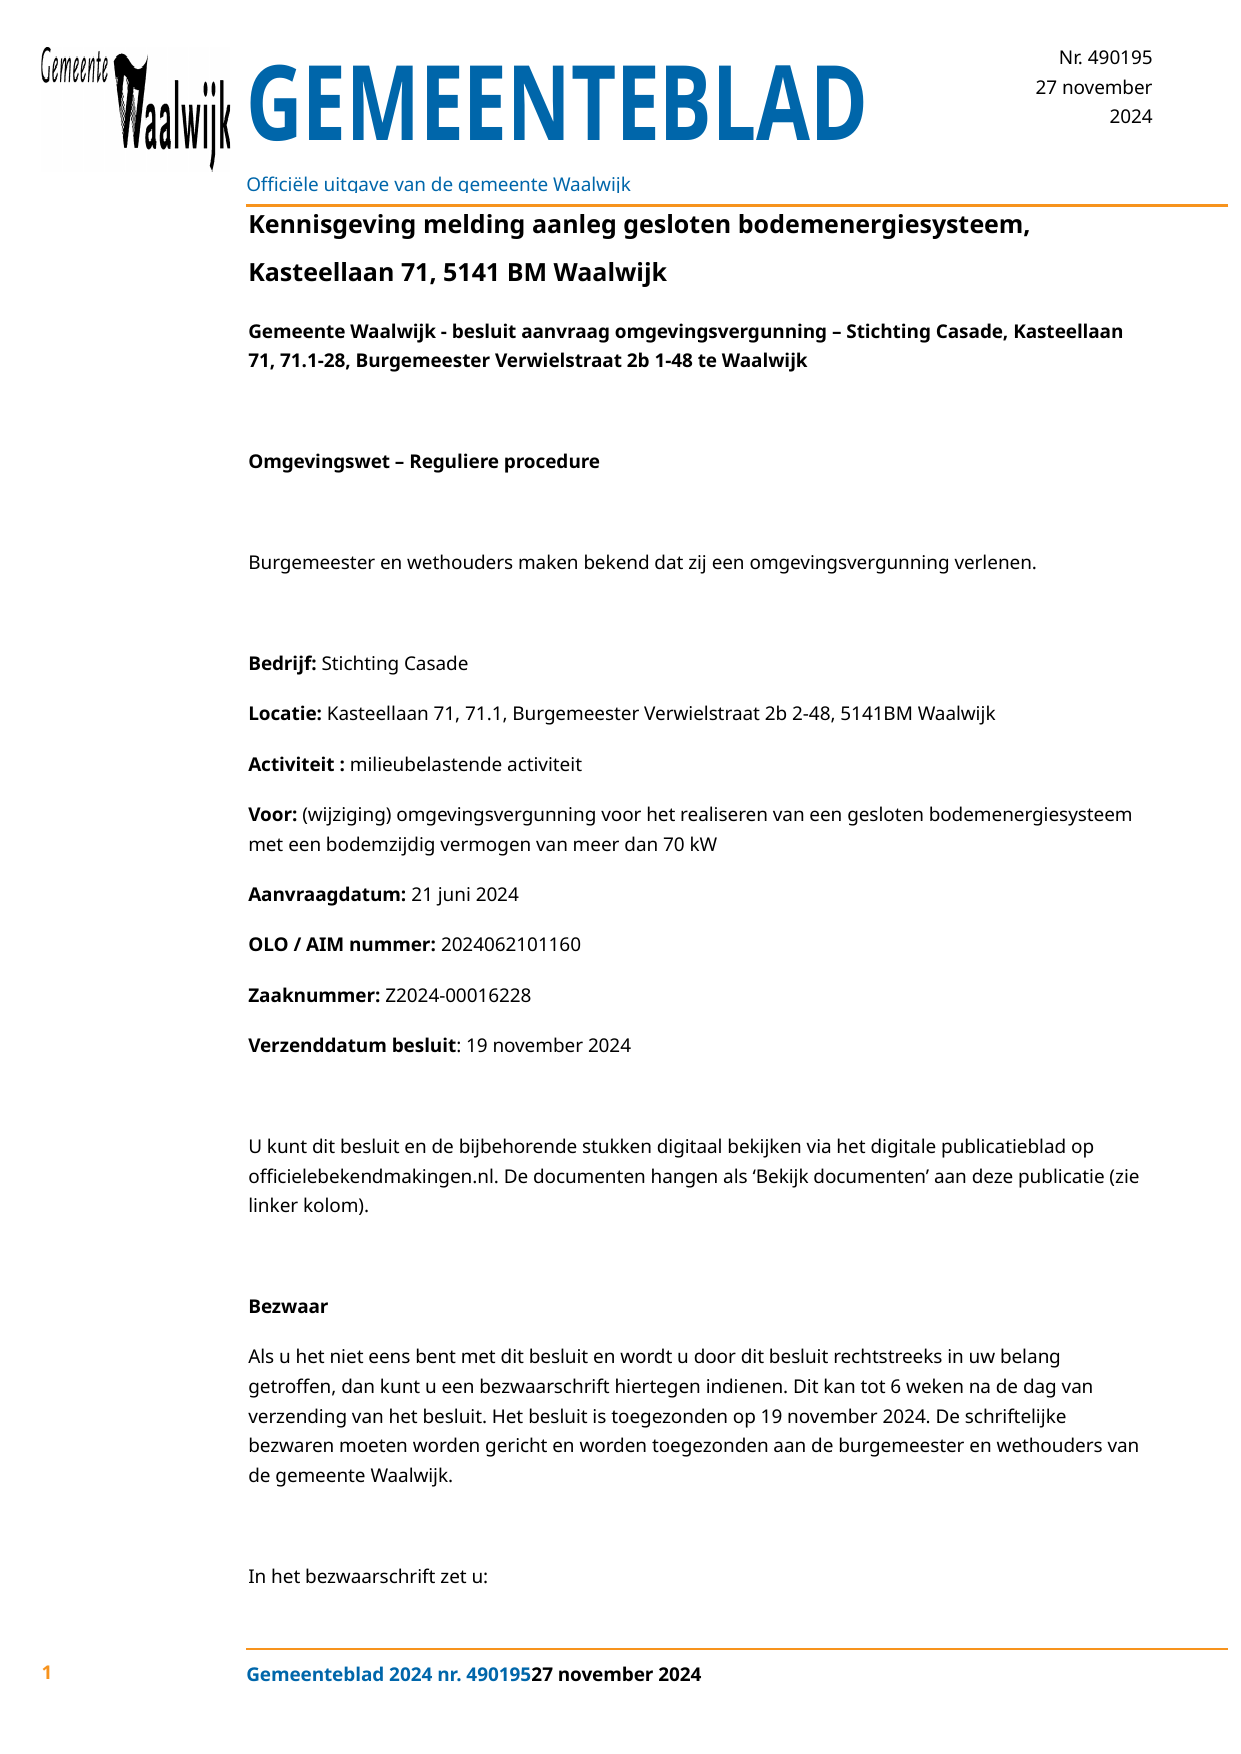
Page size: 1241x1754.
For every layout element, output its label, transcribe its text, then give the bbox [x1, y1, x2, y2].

text OLO / AIM nummer: 2024062101160 [248, 932, 1152, 957]
text Verzenddatum besluit: 19 november 2024 [248, 1032, 1152, 1058]
text Als u het niet eens bent met dit besluit en wordt u door dit besluit rechtstreeks in uw belang getroffen, dan kunt u een bezwaarschrift hiertegen indienen. Dit kan tot 6 weken na de dag van verzending van het besluit. Het besluit is toegezonden op 19 november 2024. De schriftelijke bezwaren moeten worden gericht en worden toegezonden aan de burgemeester en wethouders van de gemeente Waalwijk. [248, 1344, 1152, 1488]
picture [41, 47, 231, 172]
text U kunt dit besluit en de bijbehorende stukken digitaal bekijken via het digitale publicatieblad op officielebekendmakingen.nl. De documenten hangen als ‘Bekijk documenten’ aan deze publicatie (zie linker kolom). [248, 1133, 1152, 1218]
text Voor: (wijziging) omgevingsvergunning voor het realiseren van een gesloten bodemenergiesysteem met een bodemzijdig vermogen van meer dan 70 kW [248, 801, 1152, 857]
text Kennisgeving melding aanleg gesloten bodemenergiesysteem, Kasteellaan 71, 5141 BM Waalwijk [248, 207, 1152, 288]
text Activiteit : milieubelastende activiteit [248, 751, 1152, 777]
text Aanvraagdatum: 21 juni 2024 [248, 881, 1152, 907]
text Omgevingswet – Reguliere procedure [248, 448, 1152, 474]
text Zaaknummer: Z2024-00016228 [248, 982, 1152, 1008]
text Gemeente Waalwijk - besluit aanvraag omgevingsvergunning – Stichting Casade, Kasteellaan 71, 71.1-28, Burgemeester Verwielstraat 2b 1-48 te Waalwijk [248, 318, 1152, 373]
text Bezwaar [248, 1293, 1152, 1319]
text In het bezwaarschrift zet u: [248, 1563, 1152, 1589]
text Locatie: Kasteellaan 71, 71.1, Burgemeester Verwielstraat 2b 2-48, 5141BM Waalwijk [248, 700, 1152, 726]
text Bedrijf: Stichting Casade [248, 650, 1152, 676]
text Burgemeester en wethouders maken bekend dat zij een omgevingsvergunning verlenen. [248, 549, 1152, 575]
